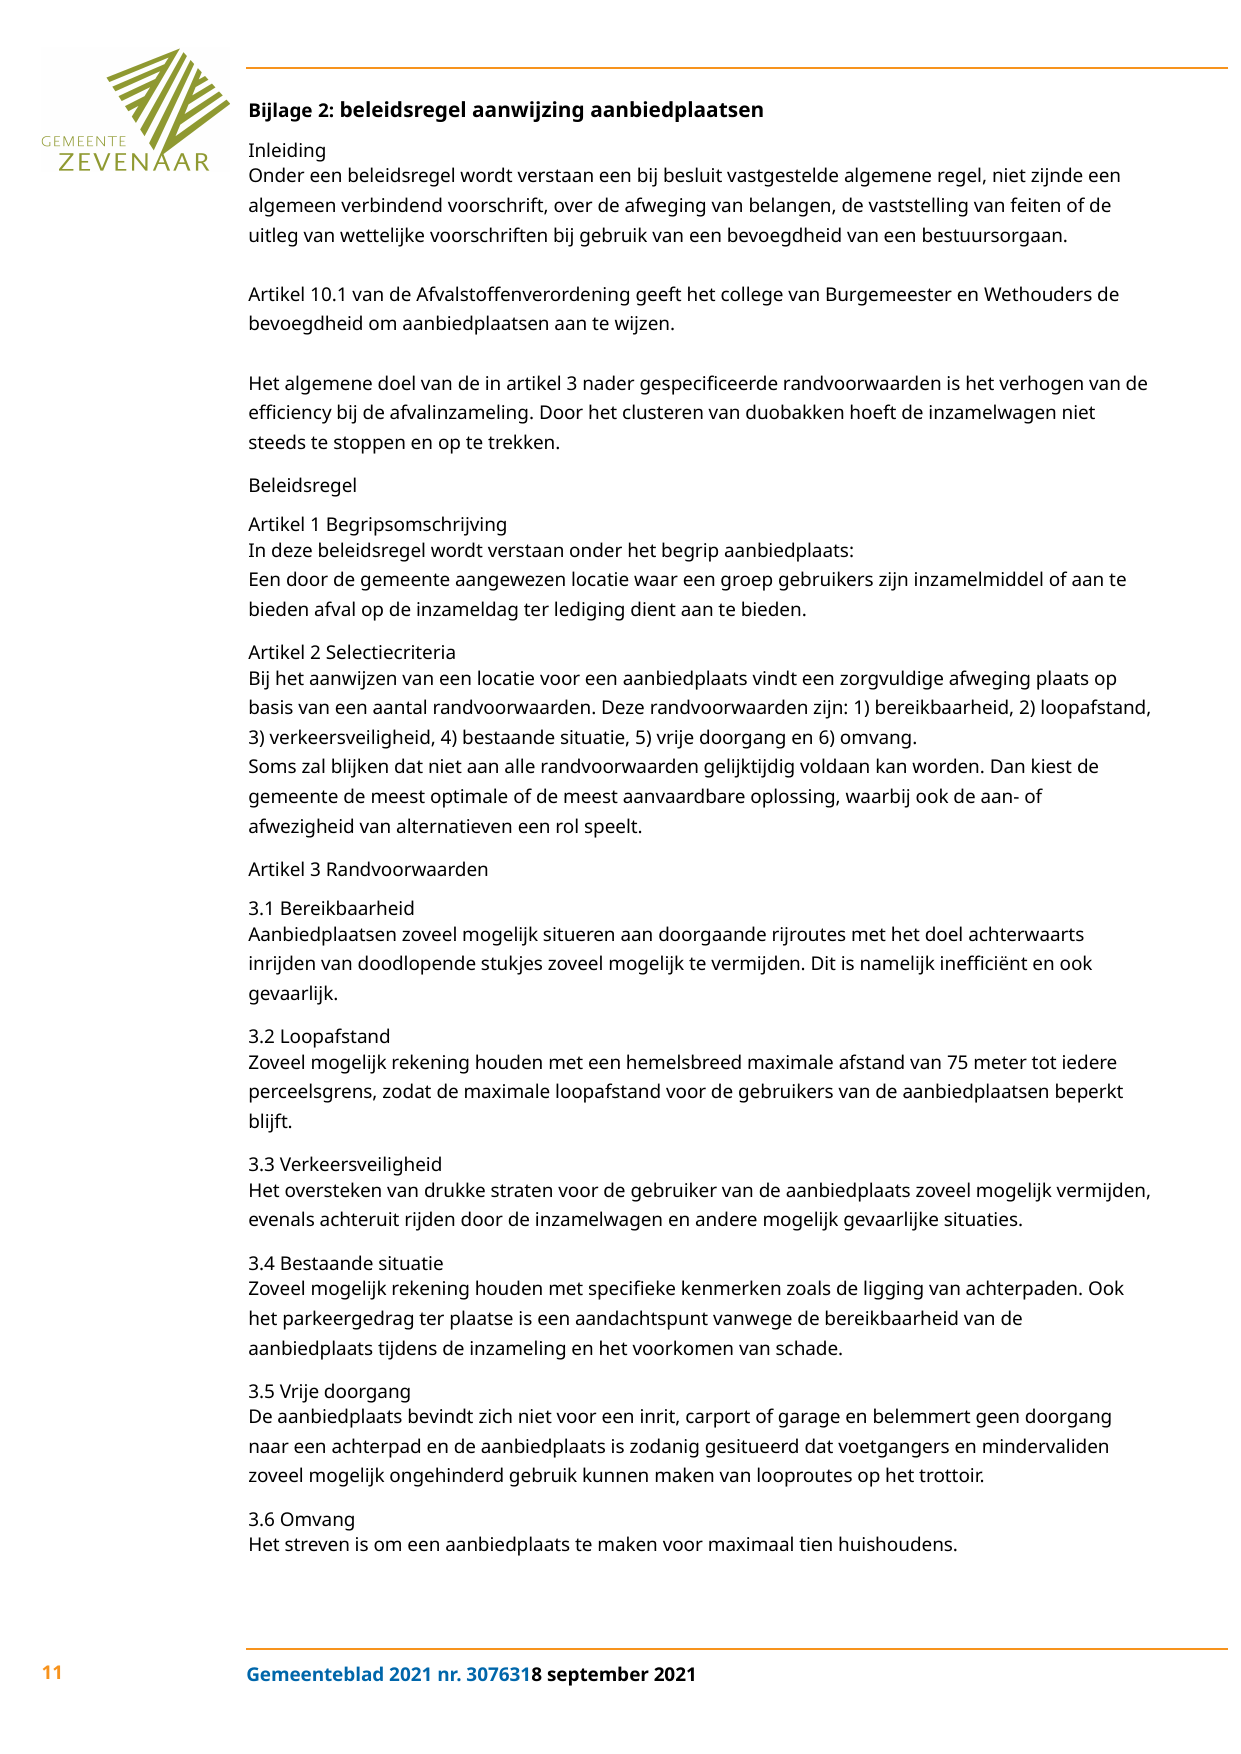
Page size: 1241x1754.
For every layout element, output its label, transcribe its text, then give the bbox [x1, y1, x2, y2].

text 3.1 Bereikbaarheid [248, 895, 1152, 921]
picture [41, 47, 231, 172]
text Soms zal blijken dat niet aan alle randvoorwaarden gelijktijdig voldaan kan worden. Dan kiest de gemeente de meest optimale of de meest aanvaardbare oplossing, waarbij ook de aan- of afwezigheid van alternatieven een rol speelt. [248, 754, 1152, 839]
text 3.2 Loopafstand [248, 1023, 1152, 1049]
text Artikel 1 Begripsomschrijving [248, 511, 1152, 537]
text Bij het aanwijzen van een locatie voor een aanbiedplaats vindt een zorgvuldige afweging plaats op basis van een aantal randvoorwaarden. Deze randvoorwaarden zijn: 1) bereikbaarheid, 2) loopafstand, 3) verkeersveiligheid, 4) bestaande situatie, 5) vrije doorgang en 6) omvang. [248, 665, 1152, 750]
text Bijlage 2: beleidsregel aanwijzing aanbiedplaatsen [248, 95, 1152, 123]
text 3.3 Verkeersveiligheid [248, 1151, 1152, 1177]
text Artikel 3 Randvoorwaarden [248, 856, 1152, 882]
text Inleiding [248, 137, 1152, 163]
text 3.6 Omvang [248, 1506, 1152, 1532]
text Onder een beleidsregel wordt verstaan een bij besluit vastgestelde algemene regel, niet zijnde een algemeen verbindend voorschrift, over de afweging van belangen, de vaststelling van feiten of de uitleg van wettelijke voorschriften bij gebruik van een bevoegdheid van een bestuursorgaan. [248, 163, 1152, 247]
text Artikel 10.1 van de Afvalstoffenverordening geeft het college van Burgemeester en Wethouders de bevoegdheid om aanbiedplaatsen aan te wijzen. [248, 281, 1152, 336]
text Beleidsregel [248, 472, 1152, 498]
text Zoveel mogelijk rekening houden met een hemelsbreed maximale afstand van 75 meter tot iedere perceelsgrens, zodat de maximale loopafstand voor de gebruikers van de aanbiedplaatsen beperkt blijft. [248, 1049, 1152, 1134]
text Het algemene doel van de in artikel 3 nader gespecificeerde randvoorwaarden is het verhogen van de efficiency bij de afvalinzameling. Door het clusteren van duobakken hoeft de inzamelwagen niet steeds te stoppen en op te trekken. [248, 370, 1152, 454]
text Het streven is om een aanbiedplaats te maken voor maximaal tien huishoudens. [248, 1532, 1152, 1557]
text Aanbiedplaatsen zoveel mogelijk situeren aan doorgaande rijroutes met het doel achterwaarts inrijden van doodlopende stukjes zoveel mogelijk te vermijden. Dit is namelijk inefficiënt en ook gevaarlijk. [248, 921, 1152, 1006]
text Zoveel mogelijk rekening houden met specifieke kenmerken zoals de ligging van achterpaden. Ook het parkeergedrag ter plaatse is een aandachtspunt vanwege de bereikbaarheid van de aanbiedplaats tijdens de inzameling en het voorkomen van schade. [248, 1276, 1152, 1360]
text De aanbiedplaats bevindt zich niet voor een inrit, carport of garage en belemmert geen doorgang naar een achterpad en de aanbiedplaats is zodanig gesitueerd dat voetgangers en mindervaliden zoveel mogelijk ongehinderd gebruik kunnen maken van looproutes op het trottoir. [248, 1403, 1152, 1488]
text In deze beleidsregel wordt verstaan onder het begrip aanbiedplaats: [248, 537, 1152, 563]
text 3.4 Bestaande situatie [248, 1250, 1152, 1276]
text Artikel 2 Selectiecriteria [248, 639, 1152, 665]
text Een door de gemeente aangewezen locatie waar een groep gebruikers zijn inzamelmiddel of aan te bieden afval op de inzameldag ter lediging dient aan te bieden. [248, 567, 1152, 622]
text 3.5 Vrije doorgang [248, 1378, 1152, 1403]
text Het oversteken van drukke straten voor de gebruiker van de aanbiedplaats zoveel mogelijk vermijden, evenals achteruit rijden door de inzamelwagen en andere mogelijk gevaarlijke situaties. [248, 1177, 1152, 1232]
